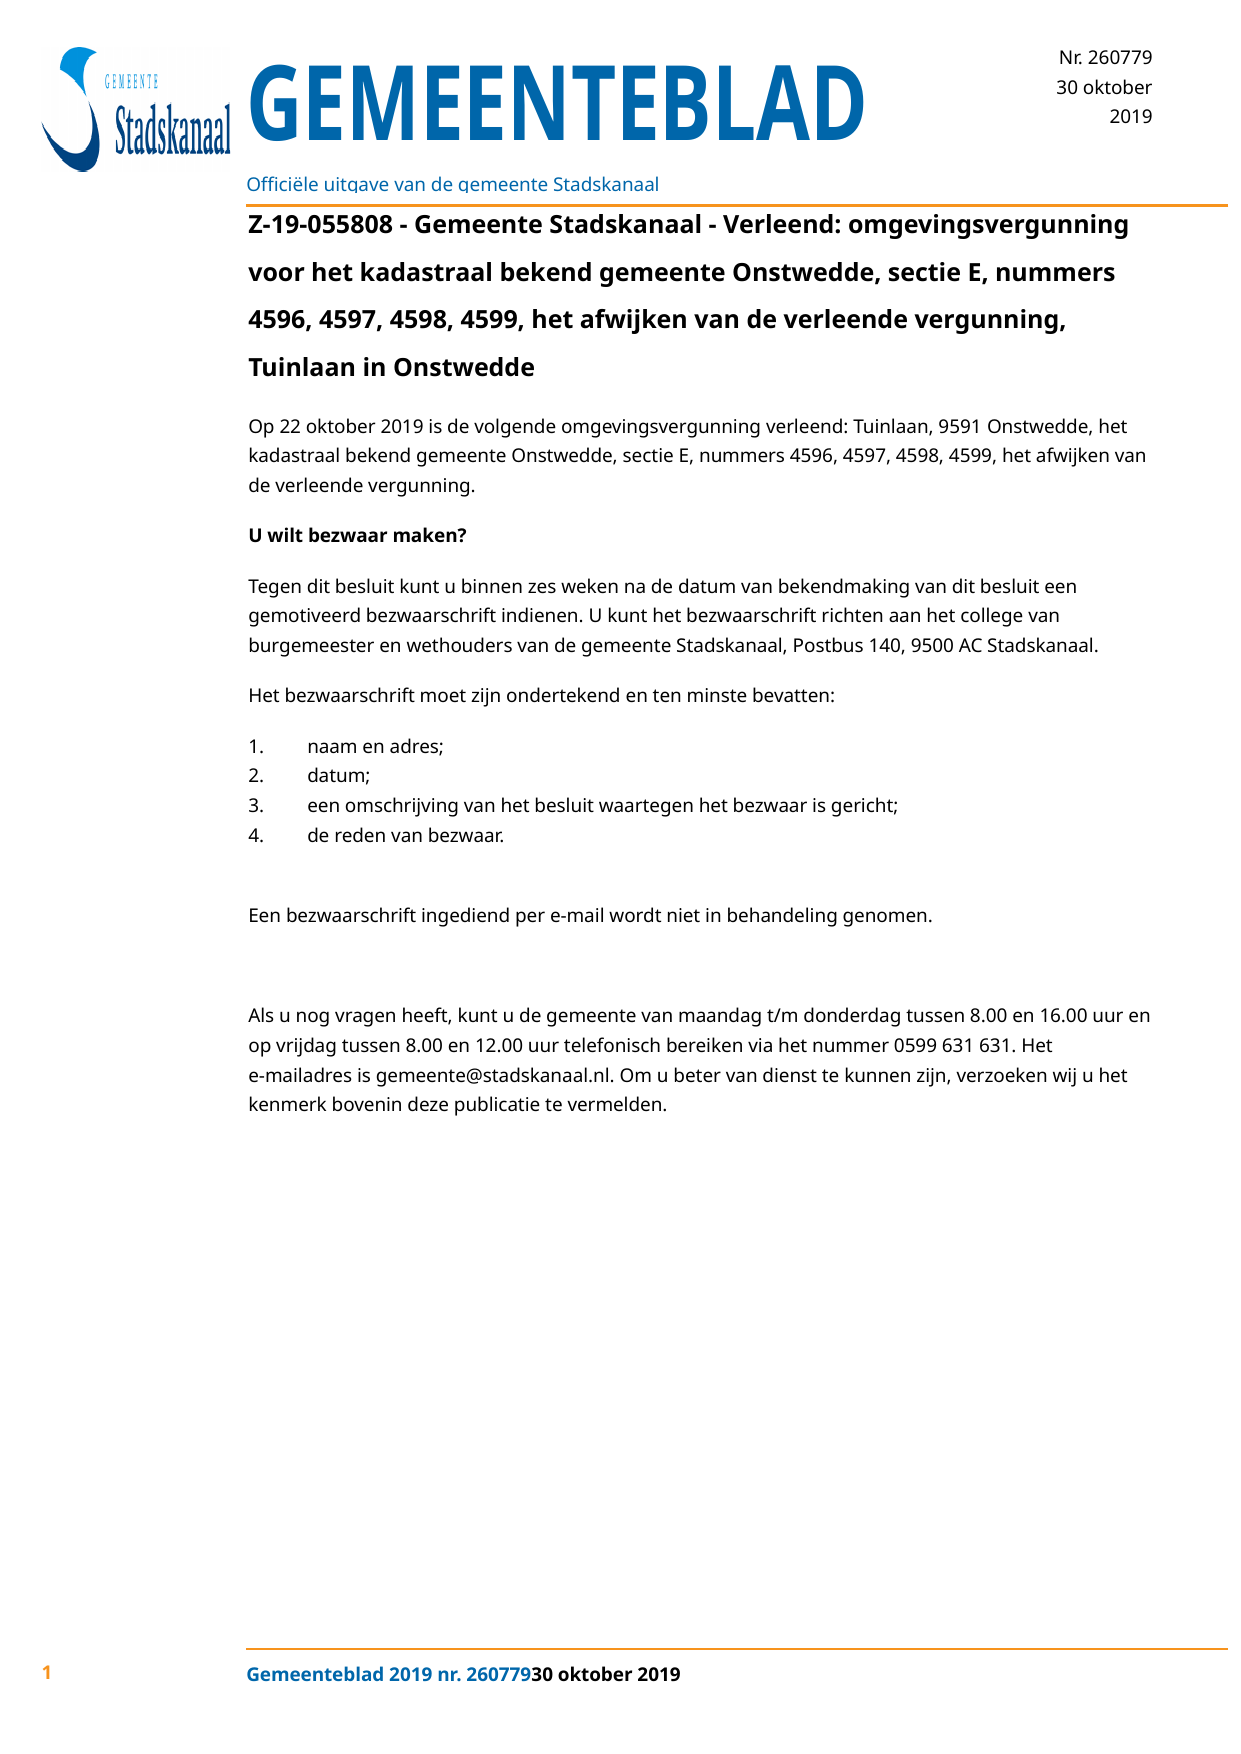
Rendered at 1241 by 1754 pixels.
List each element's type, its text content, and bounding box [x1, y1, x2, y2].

text Tegen dit besluit kunt u binnen zes weken na de datum van bekendmaking van dit besluit een gemotiveerd bezwaarschrift indienen. U kunt het bezwaarschrift richten aan het college van burgemeester en wethouders van de gemeente Stadskanaal, Postbus 140, 9500 AC Stadskanaal. [248, 573, 1152, 658]
text Als u nog vragen heeft, kunt u de gemeente van maandag t/m donderdag tussen 8.00 en 16.00 uur en op vrijdag tussen 8.00 en 12.00 uur telefonisch bereiken via het nummer 0599 631 631. Het e‑mailadres is gemeente@stadskanaal.nl. Om u beter van dienst te kunnen zijn, verzoeken wij u het kenmerk bovenin deze publicatie te vermelden. [248, 1003, 1152, 1117]
text U wilt bezwaar maken? [248, 523, 1152, 548]
text Z-19-055808 - Gemeente Stadskanaal - Verleend: omgevingsvergunning voor het kadastraal bekend gemeente Onstwedde, sectie E, nummers 4596, 4597, 4598, 4599, het afwijken van de verleende vergunning, Tuinlaan in Onstwedde [248, 207, 1152, 384]
list naam en adres; [248, 733, 1152, 759]
list datum; [248, 763, 1152, 788]
picture [41, 47, 231, 172]
text Een bezwaarschrift ingediend per e-mail wordt niet in behandeling genomen. [248, 902, 1152, 928]
text Het bezwaarschrift moet zijn ondertekend en ten minste bevatten: [248, 683, 1152, 708]
list de reden van bezwaar. [248, 822, 1152, 848]
list een omschrijving van het besluit waartegen het bezwaar is gericht; [248, 792, 1152, 818]
text Op 22 oktober 2019 is de volgende omgevingsvergunning verleend: Tuinlaan, 9591 Onstwedde, het kadastraal bekend gemeente Onstwedde, sectie E, nummers 4596, 4597, 4598, 4599, het afwijken van de verleende vergunning. [248, 413, 1152, 498]
